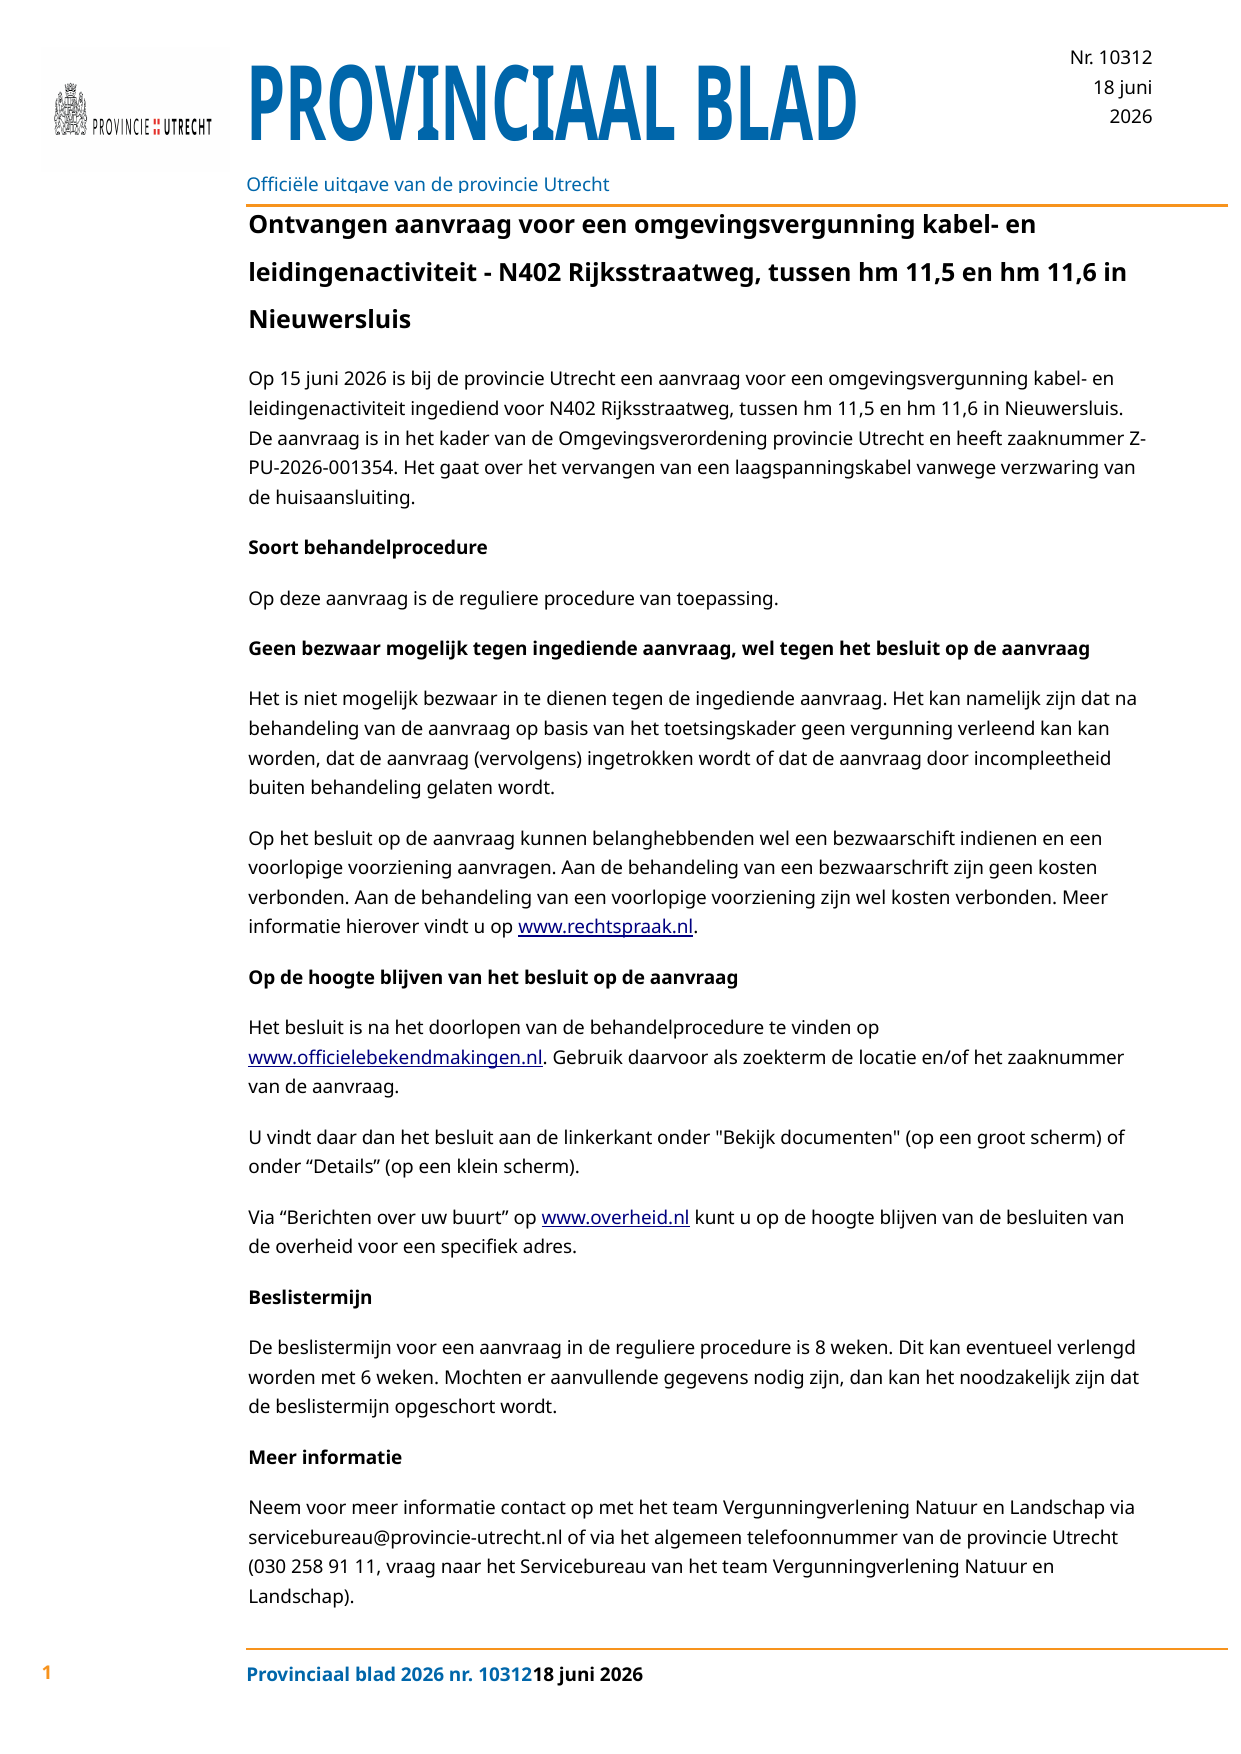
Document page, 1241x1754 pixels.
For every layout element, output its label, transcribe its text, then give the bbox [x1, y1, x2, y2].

text Via “Berichten over uw buurt” op www.overheid.nl kunt u op de hoogte blijven van de besluiten van de overheid voor een specifiek adres. [248, 1204, 1152, 1259]
text Op de hoogte blijven van het besluit op de aanvraag [248, 964, 1152, 989]
text Meer informatie [248, 1444, 1152, 1469]
text Neem voor meer informatie contact op met het team Vergunningverlening Natuur en Landschap via servicebureau@provincie-utrecht.nl of via het algemeen telefoonnummer van de provincie Utrecht (030 258 91 11, vraag naar het Servicebureau van het team Vergunningverlening Natuur en Landschap). [248, 1494, 1152, 1609]
text Op deze aanvraag is de reguliere procedure van toepassing. [248, 585, 1152, 610]
text Beslistermijn [248, 1284, 1152, 1309]
picture [41, 47, 231, 172]
text Geen bezwaar mogelijk tegen ingediende aanvraag, wel tegen het besluit op de aanvraag [248, 635, 1152, 661]
text Soort behandelprocedure [248, 534, 1152, 560]
text Het besluit is na het doorlopen van de behandelprocedure te vinden op www.officielebekendmakingen.nl. Gebruik daarvoor als zoekterm de locatie en/of het zaaknummer van de aanvraag. [248, 1014, 1152, 1099]
text De beslistermijn voor een aanvraag in de reguliere procedure is 8 weken. Dit kan eventueel verlengd worden met 6 weken. Mochten er aanvullende gegevens nodig zijn, dan kan het noodzakelijk zijn dat de beslistermijn opgeschort wordt. [248, 1334, 1152, 1419]
text U vindt daar dan het besluit aan de linkerkant onder "Bekijk documenten" (op een groot scherm) of onder “Details” (op een klein scherm). [248, 1124, 1152, 1179]
text Het is niet mogelijk bezwaar in te dienen tegen de ingediende aanvraag. Het kan namelijk zijn dat na behandeling van de aanvraag op basis van het toetsingskader geen vergunning verleend kan kan worden, dat de aanvraag (vervolgens) ingetrokken wordt of dat de aanvraag door incompleetheid buiten behandeling gelaten wordt. [248, 686, 1152, 800]
text Op het besluit op de aanvraag kunnen belanghebbenden wel een bezwaarschift indienen en een voorlopige voorziening aanvragen. Aan de behandeling van een bezwaarschrift zijn geen kosten verbonden. Aan de behandeling van een voorlopige voorziening zijn wel kosten verbonden. Meer informatie hierover vindt u op www.rechtspraak.nl. [248, 825, 1152, 939]
text Ontvangen aanvraag voor een omgevingsvergunning kabel- en leidingenactiviteit - N402 Rijksstraatweg, tussen hm 11,5 en hm 11,6 in Nieuwersluis [248, 207, 1152, 336]
text Op 15 juni 2026 is bij de provincie Utrecht een aanvraag voor een omgevingsvergunning kabel- en leidingenactiviteit ingediend voor N402 Rijksstraatweg, tussen hm 11,5 en hm 11,6 in Nieuwersluis. De aanvraag is in het kader van de Omgevingsverordening provincie Utrecht en heeft zaaknummer Z-PU-2026-001354. Het gaat over het vervangen van een laagspanningskabel vanwege verzwaring van de huisaansluiting. [248, 366, 1152, 509]
